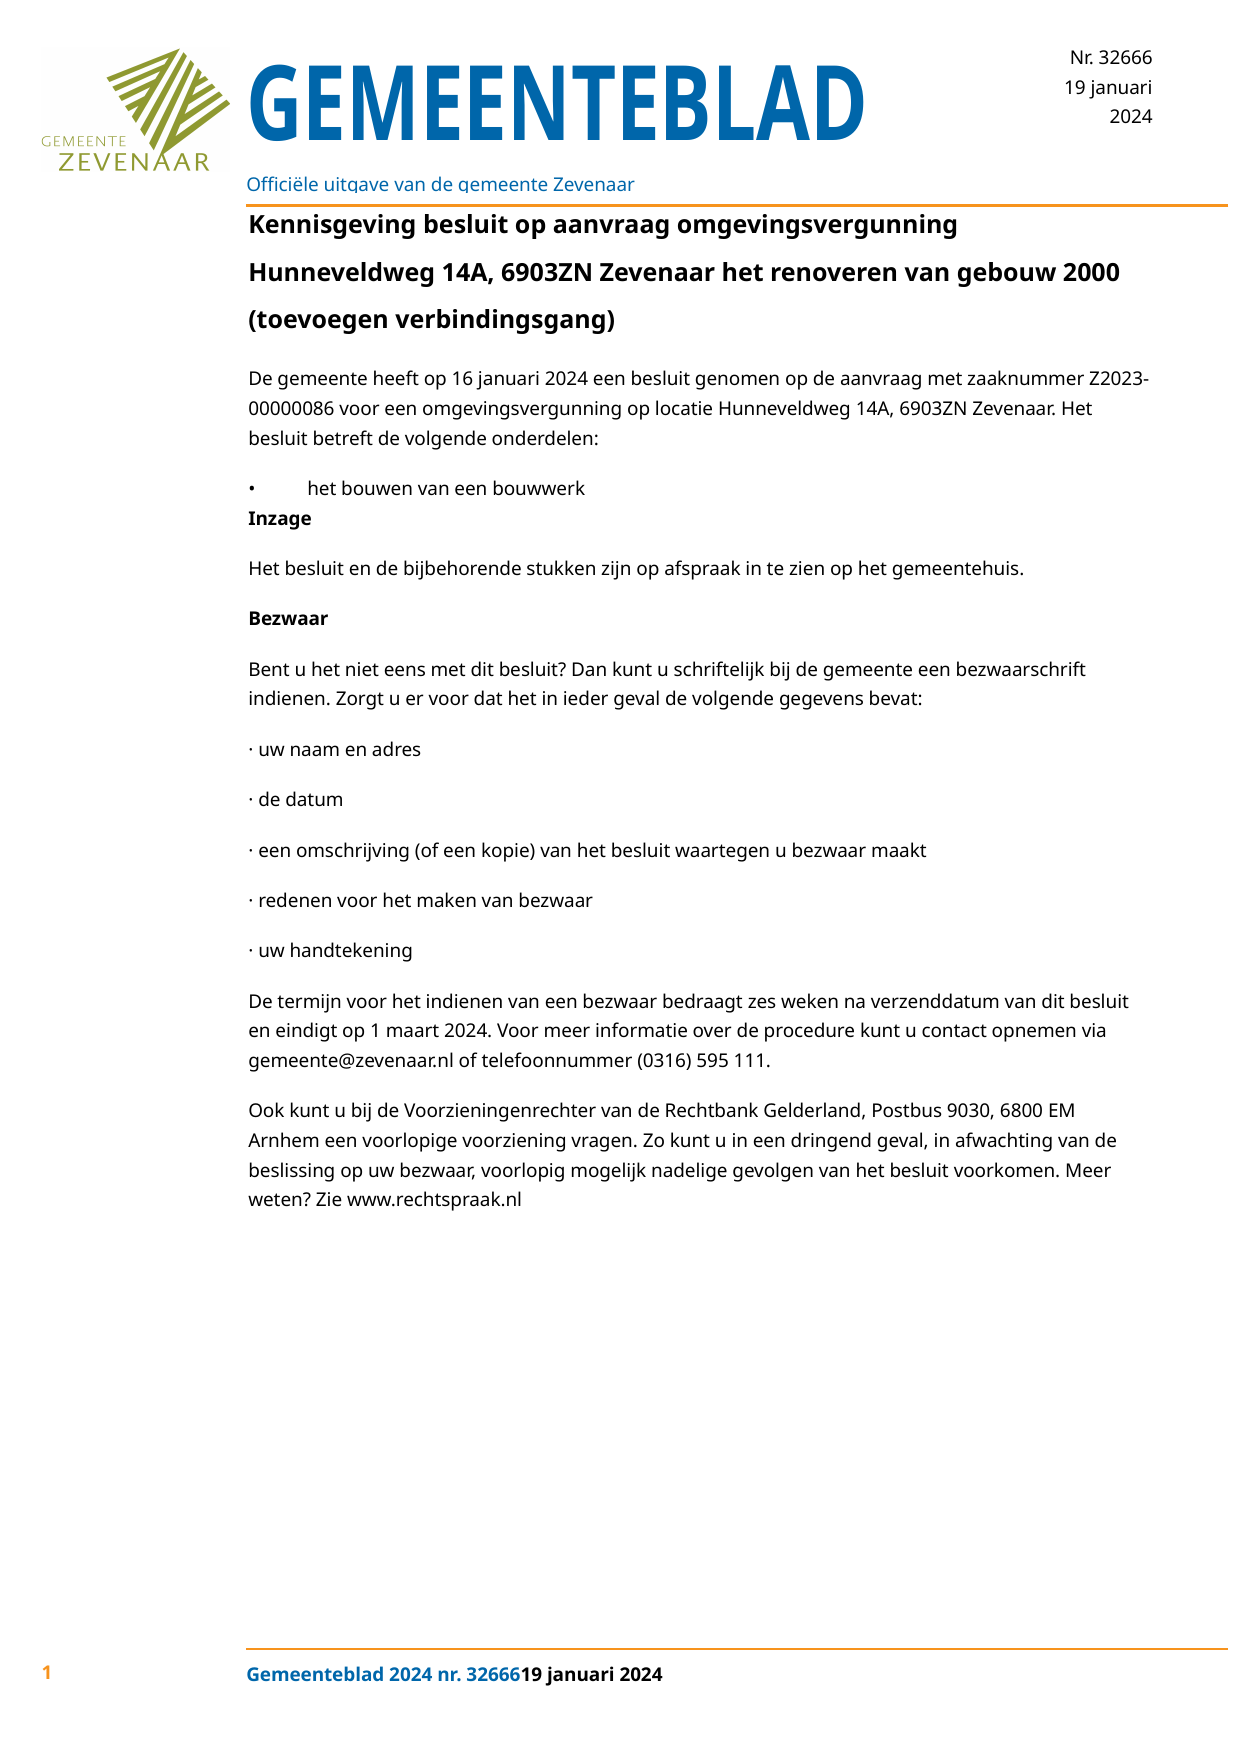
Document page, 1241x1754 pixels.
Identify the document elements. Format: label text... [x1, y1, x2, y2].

text · redenen voor het maken van bezwaar [248, 887, 1152, 913]
picture [41, 47, 231, 172]
text · uw handtekening [248, 938, 1152, 963]
text · uw naam en adres [248, 736, 1152, 762]
text Inzage [248, 505, 1152, 530]
text Het besluit en de bijbehorende stukken zijn op afspraak in te zien op het gemeentehuis. [248, 555, 1152, 581]
text De termijn voor het indienen van een bezwaar bedraagt zes weken na verzenddatum van dit besluit en eindigt op 1 maart 2024. Voor meer informatie over de procedure kunt u contact opnemen via gemeente@zevenaar.nl of telefoonnummer (0316) 595 111. [248, 988, 1152, 1073]
list het bouwen van een bouwwerk [248, 475, 1152, 501]
text · de datum [248, 786, 1152, 812]
text Kennisgeving besluit op aanvraag omgevingsvergunning Hunneveldweg 14A, 6903ZN Zevenaar het renoveren van gebouw 2000 (toevoegen verbindingsgang) [248, 207, 1152, 336]
text De gemeente heeft op 16 januari 2024 een besluit genomen op de aanvraag met zaaknummer Z2023-00000086 voor een omgevingsvergunning op locatie Hunneveldweg 14A, 6903ZN Zevenaar. Het besluit betreft de volgende onderdelen: [248, 366, 1152, 450]
text Bezwaar [248, 606, 1152, 631]
text · een omschrijving (of een kopie) van het besluit waartegen u bezwaar maakt [248, 837, 1152, 862]
text Bent u het niet eens met dit besluit? Dan kunt u schriftelijk bij de gemeente een bezwaarschrift indienen. Zorgt u er voor dat het in ieder geval de volgende gegevens bevat: [248, 656, 1152, 711]
text Ook kunt u bij de Voorzieningenrechter van de Rechtbank Gelderland, Postbus 9030, 6800 EM Arnhem een voorlopige voorziening vragen. Zo kunt u in een dringend geval, in afwachting van de beslissing op uw bezwaar, voorlopig mogelijk nadelige gevolgen van het besluit voorkomen. Meer weten? Zie www.rechtspraak.nl [248, 1098, 1152, 1212]
